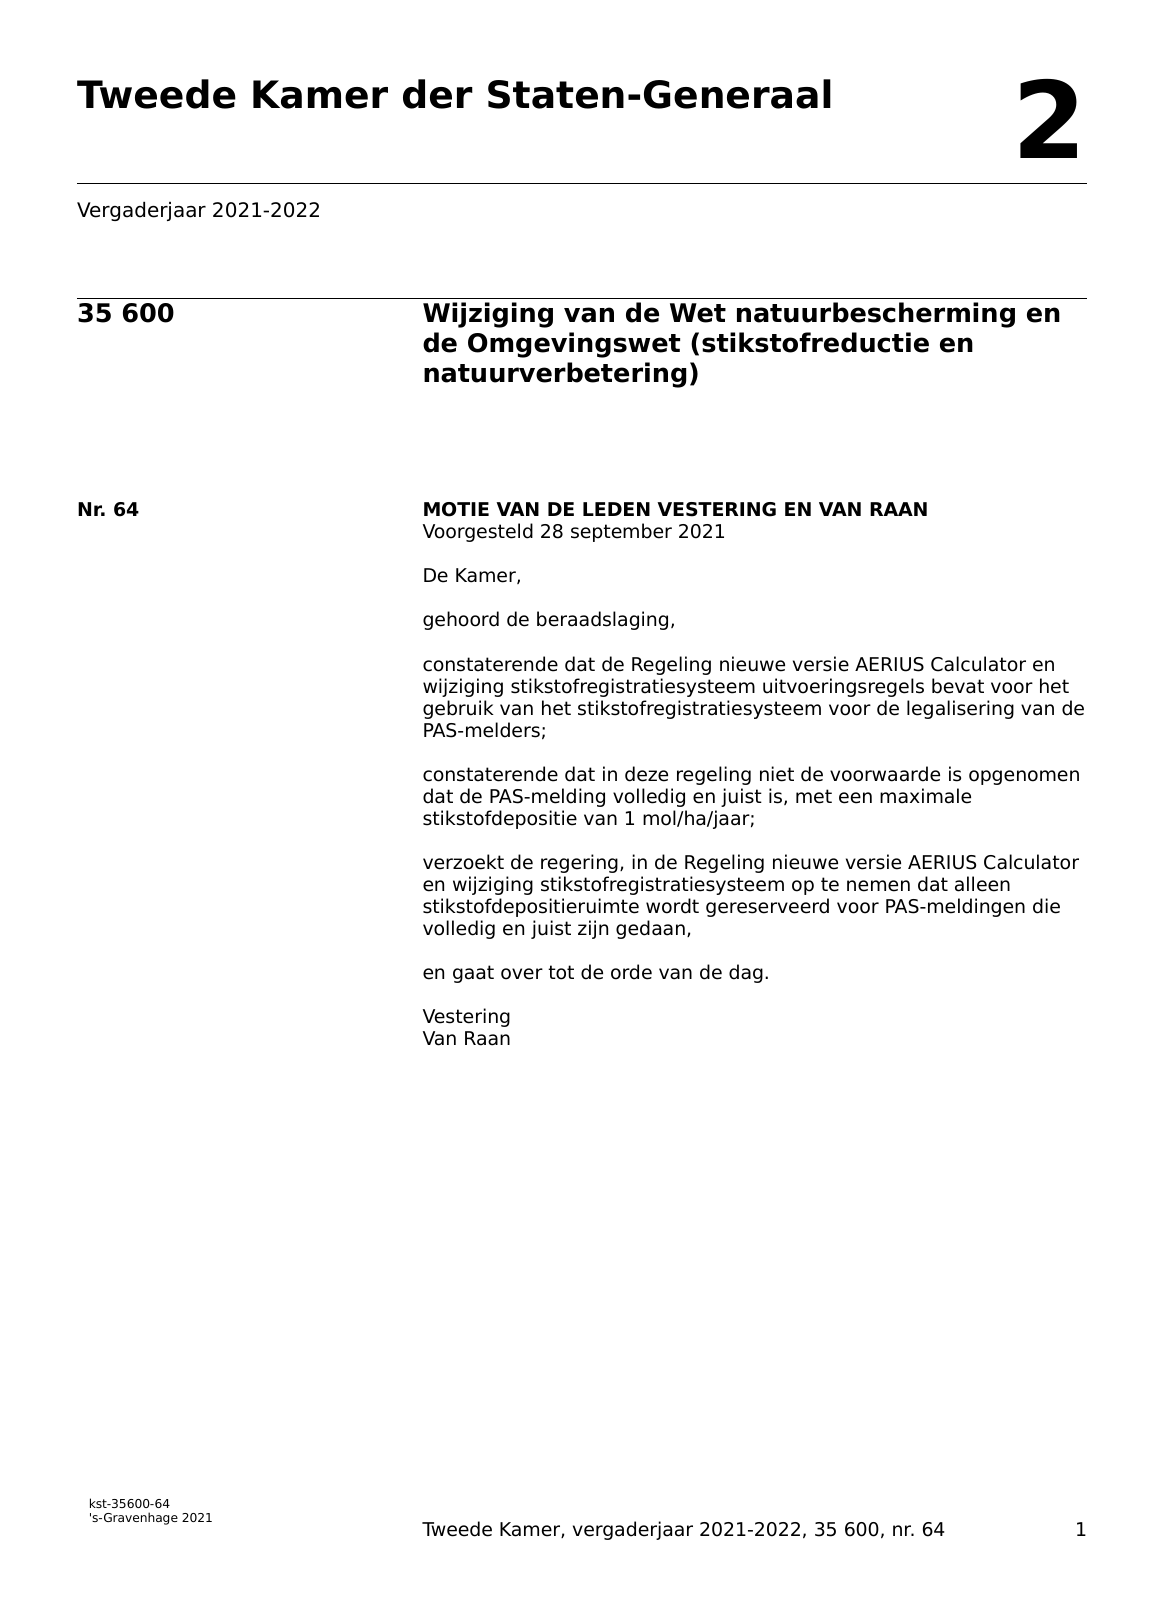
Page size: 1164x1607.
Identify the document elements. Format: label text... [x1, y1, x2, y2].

text Vestering [422, 1006, 1087, 1028]
text constaterende dat in deze regeling niet de voorwaarde is opgenomen dat de PAS-melding volledig en juist is, met een maximale stikstofdepositie van 1 mol/ha/jaar; [422, 764, 1087, 829]
text verzoekt de regering, in de Regeling nieuwe versie AERIUS Calculator en wijziging stikstofregistratiesysteem op te nemen dat alleen stikstofdepositieruimte wordt gereserveerd voor PAS-meldingen die volledig en juist zijn gedaan, [422, 852, 1087, 940]
table_header Tweede Kamer der Staten-Generaal [77, 59, 886, 183]
table_header 2 [886, 59, 1087, 183]
text Voorgesteld 28 september 2021 [422, 521, 1087, 543]
table_cell Vergaderjaar 2021-2022 [77, 184, 1087, 298]
text Van Raan [422, 1028, 1087, 1050]
subtitle 35 600 Wijziging van de Wet natuurbescherming en de Omgevingswet (stikstofreductie en natuurverbetering) [77, 299, 1087, 388]
text De Kamer, [422, 565, 1087, 587]
subtitle Nr. 64 MOTIE VAN DE LEDEN VESTERING EN VAN RAAN [77, 499, 1087, 521]
text 's-Gravenhage 2021 [88, 1511, 323, 1525]
text constaterende dat de Regeling nieuwe versie AERIUS Calculator en wijziging stikstofregistratiesysteem uitvoeringsregels bevat voor het gebruik van het stikstofregistratiesysteem voor de legalisering van de PAS-melders; [422, 653, 1087, 741]
text gehoord de beraadslaging, [422, 609, 1087, 631]
text en gaat over tot de orde van de dag. [422, 962, 1087, 984]
text kst-35600-64 [88, 1497, 323, 1511]
